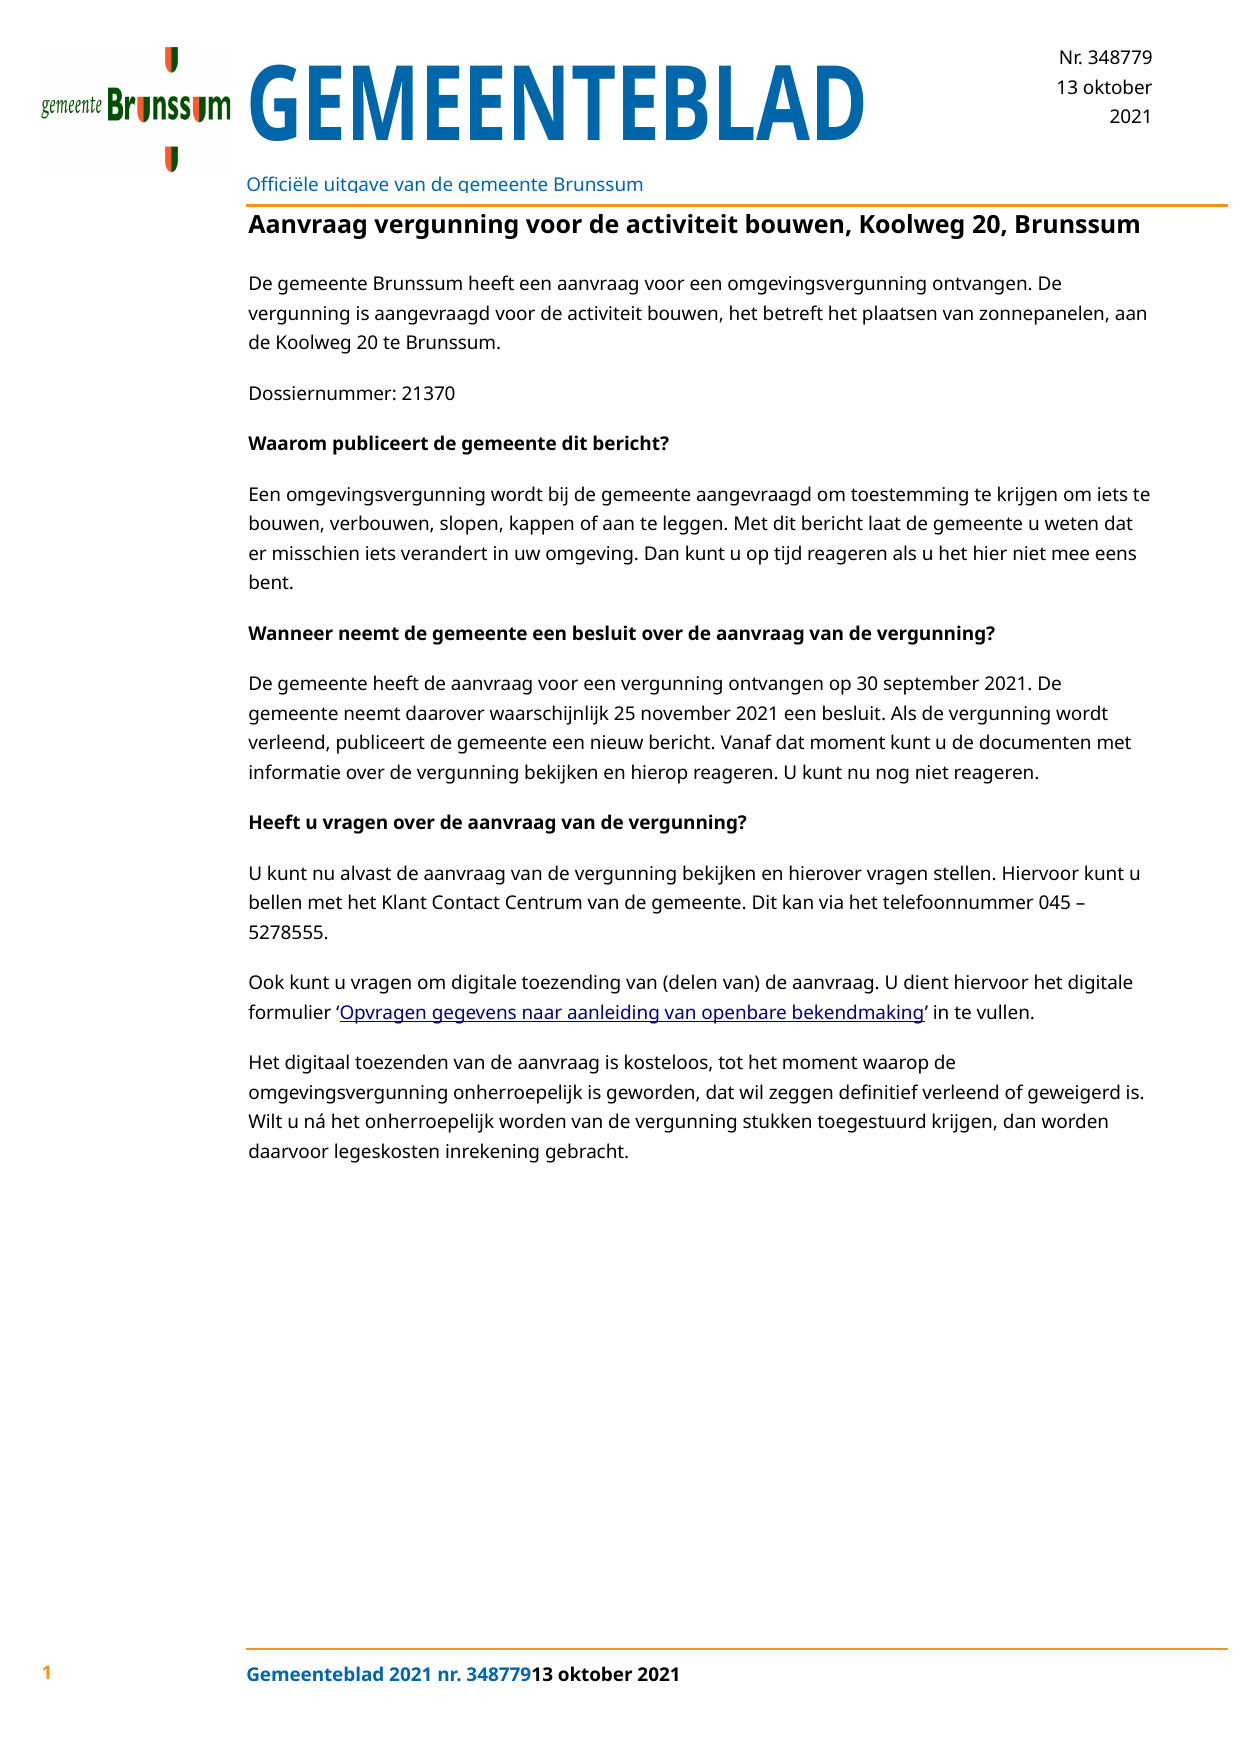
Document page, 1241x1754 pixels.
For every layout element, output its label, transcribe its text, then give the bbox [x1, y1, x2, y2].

text Waarom publiceert de gemeente dit bericht? [248, 430, 1152, 456]
text Aanvraag vergunning voor de activiteit bouwen, Koolweg 20, Brunssum [248, 207, 1152, 241]
text De gemeente Brunssum heeft een aanvraag voor een omgevingsvergunning ontvangen. De vergunning is aangevraagd voor de activiteit bouwen, het betreft het plaatsen van zonnepanelen, aan de Koolweg 20 te Brunssum. [248, 270, 1152, 355]
text Het digitaal toezenden van de aanvraag is kosteloos, tot het moment waarop de omgevingsvergunning onherroepelijk is geworden, dat wil zeggen definitief verleend of geweigerd is. Wilt u ná het onherroepelijk worden van de vergunning stukken toegestuurd krijgen, dan worden daarvoor legeskosten inrekening gebracht. [248, 1049, 1152, 1164]
picture [41, 47, 231, 172]
text Een omgevingsvergunning wordt bij de gemeente aangevraagd om toestemming te krijgen om iets te bouwen, verbouwen, slopen, kappen of aan te leggen. Met dit bericht laat de gemeente u weten dat er misschien iets verandert in uw omgeving. Dan kunt u op tijd reageren als u het hier niet mee eens bent. [248, 481, 1152, 595]
text De gemeente heeft de aanvraag voor een vergunning ontvangen op 30 september 2021. De gemeente neemt daarover waarschijnlijk 25 november 2021 een besluit. Als de vergunning wordt verleend, publiceert de gemeente een nieuw bericht. Vanaf dat moment kunt u de documenten met informatie over de vergunning bekijken en hierop reageren. U kunt nu nog niet reageren. [248, 670, 1152, 785]
text Dossiernummer: 21370 [248, 380, 1152, 406]
text Heeft u vragen over de aanvraag van de vergunning? [248, 809, 1152, 835]
text U kunt nu alvast de aanvraag van de vergunning bekijken en hierover vragen stellen. Hiervoor kunt u bellen met het Klant Contact Centrum van de gemeente. Dit kan via het telefoonnummer 045 – 5278555. [248, 860, 1152, 945]
text Ook kunt u vragen om digitale toezending van (delen van) de aanvraag. U dient hiervoor het digitale formulier ‘Opvragen gegevens naar aanleiding van openbare bekendmaking’ in te vullen. [248, 969, 1152, 1025]
text Wanneer neemt de gemeente een besluit over de aanvraag van de vergunning? [248, 620, 1152, 646]
